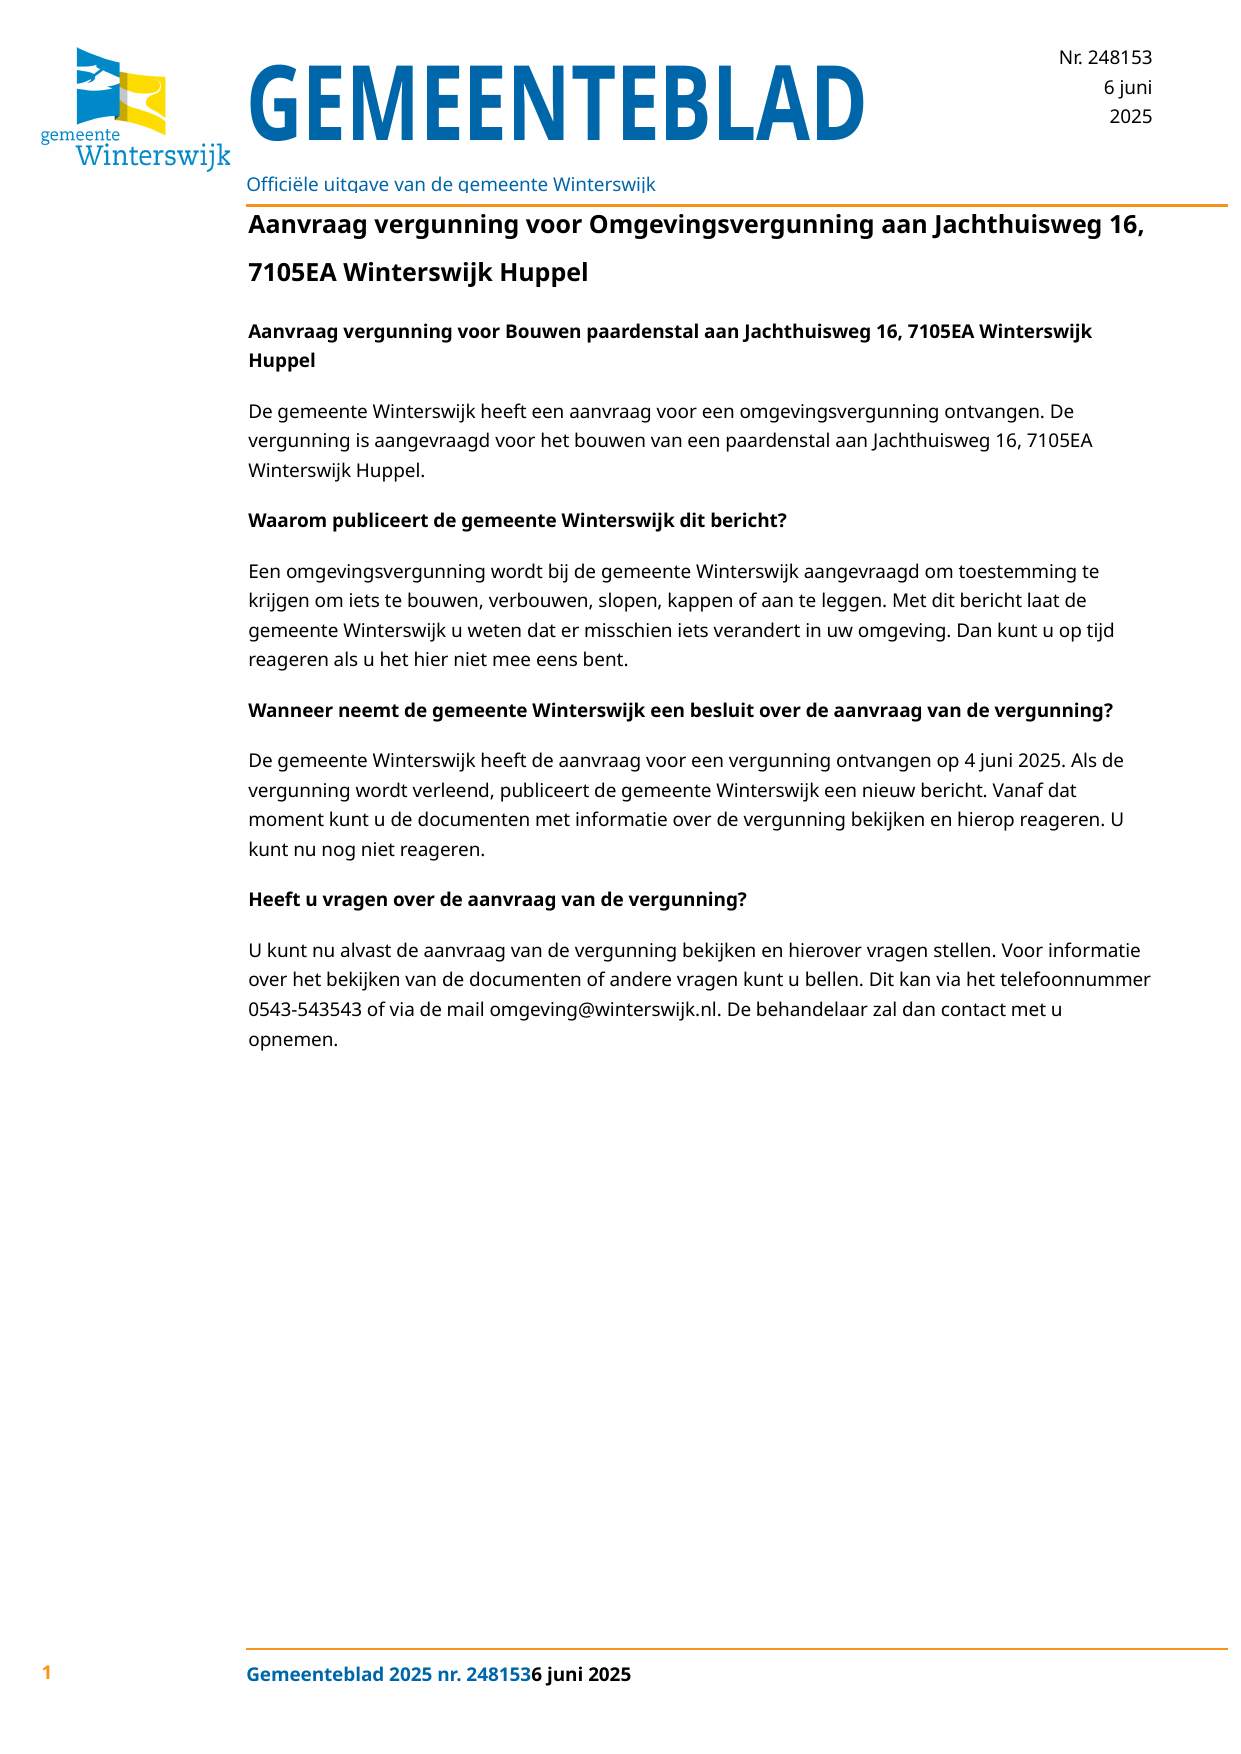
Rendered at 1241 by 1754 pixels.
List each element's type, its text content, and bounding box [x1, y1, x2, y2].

picture [41, 47, 231, 172]
text Een omgevingsvergunning wordt bij de gemeente Winterswijk aangevraagd om toestemming te krijgen om iets te bouwen, verbouwen, slopen, kappen of aan te leggen. Met dit bericht laat de gemeente Winterswijk u weten dat er misschien iets verandert in uw omgeving. Dan kunt u op tijd reageren als u het hier niet mee eens bent. [248, 558, 1152, 672]
text Aanvraag vergunning voor Omgevingsvergunning aan Jachthuisweg 16, 7105EA Winterswijk Huppel [248, 207, 1152, 288]
text Heeft u vragen over de aanvraag van de vergunning? [248, 887, 1152, 912]
text U kunt nu alvast de aanvraag van de vergunning bekijken en hierover vragen stellen. Voor informatie over het bekijken van de documenten of andere vragen kunt u bellen. Dit kan via het telefoonnummer 0543-543543 of via de mail omgeving@winterswijk.nl. De behandelaar zal dan contact met u opnemen. [248, 937, 1152, 1052]
text Waarom publiceert de gemeente Winterswijk dit bericht? [248, 507, 1152, 533]
text Aanvraag vergunning voor Bouwen paardenstal aan Jachthuisweg 16, 7105EA Winterswijk Huppel [248, 318, 1152, 373]
picture [225, 153, 231, 162]
text De gemeente Winterswijk heeft een aanvraag voor een omgevingsvergunning ontvangen. De vergunning is aangevraagd voor het bouwen van een paardenstal aan Jachthuisweg 16, 7105EA Winterswijk Huppel. [248, 398, 1152, 483]
text Wanneer neemt de gemeente Winterswijk een besluit over de aanvraag van de vergunning? [248, 697, 1152, 723]
text De gemeente Winterswijk heeft de aanvraag voor een vergunning ontvangen op 4 juni 2025. Als de vergunning wordt verleend, publiceert de gemeente Winterswijk een nieuw bericht. Vanaf dat moment kunt u de documenten met informatie over de vergunning bekijken en hierop reageren. U kunt nu nog niet reageren. [248, 747, 1152, 862]
